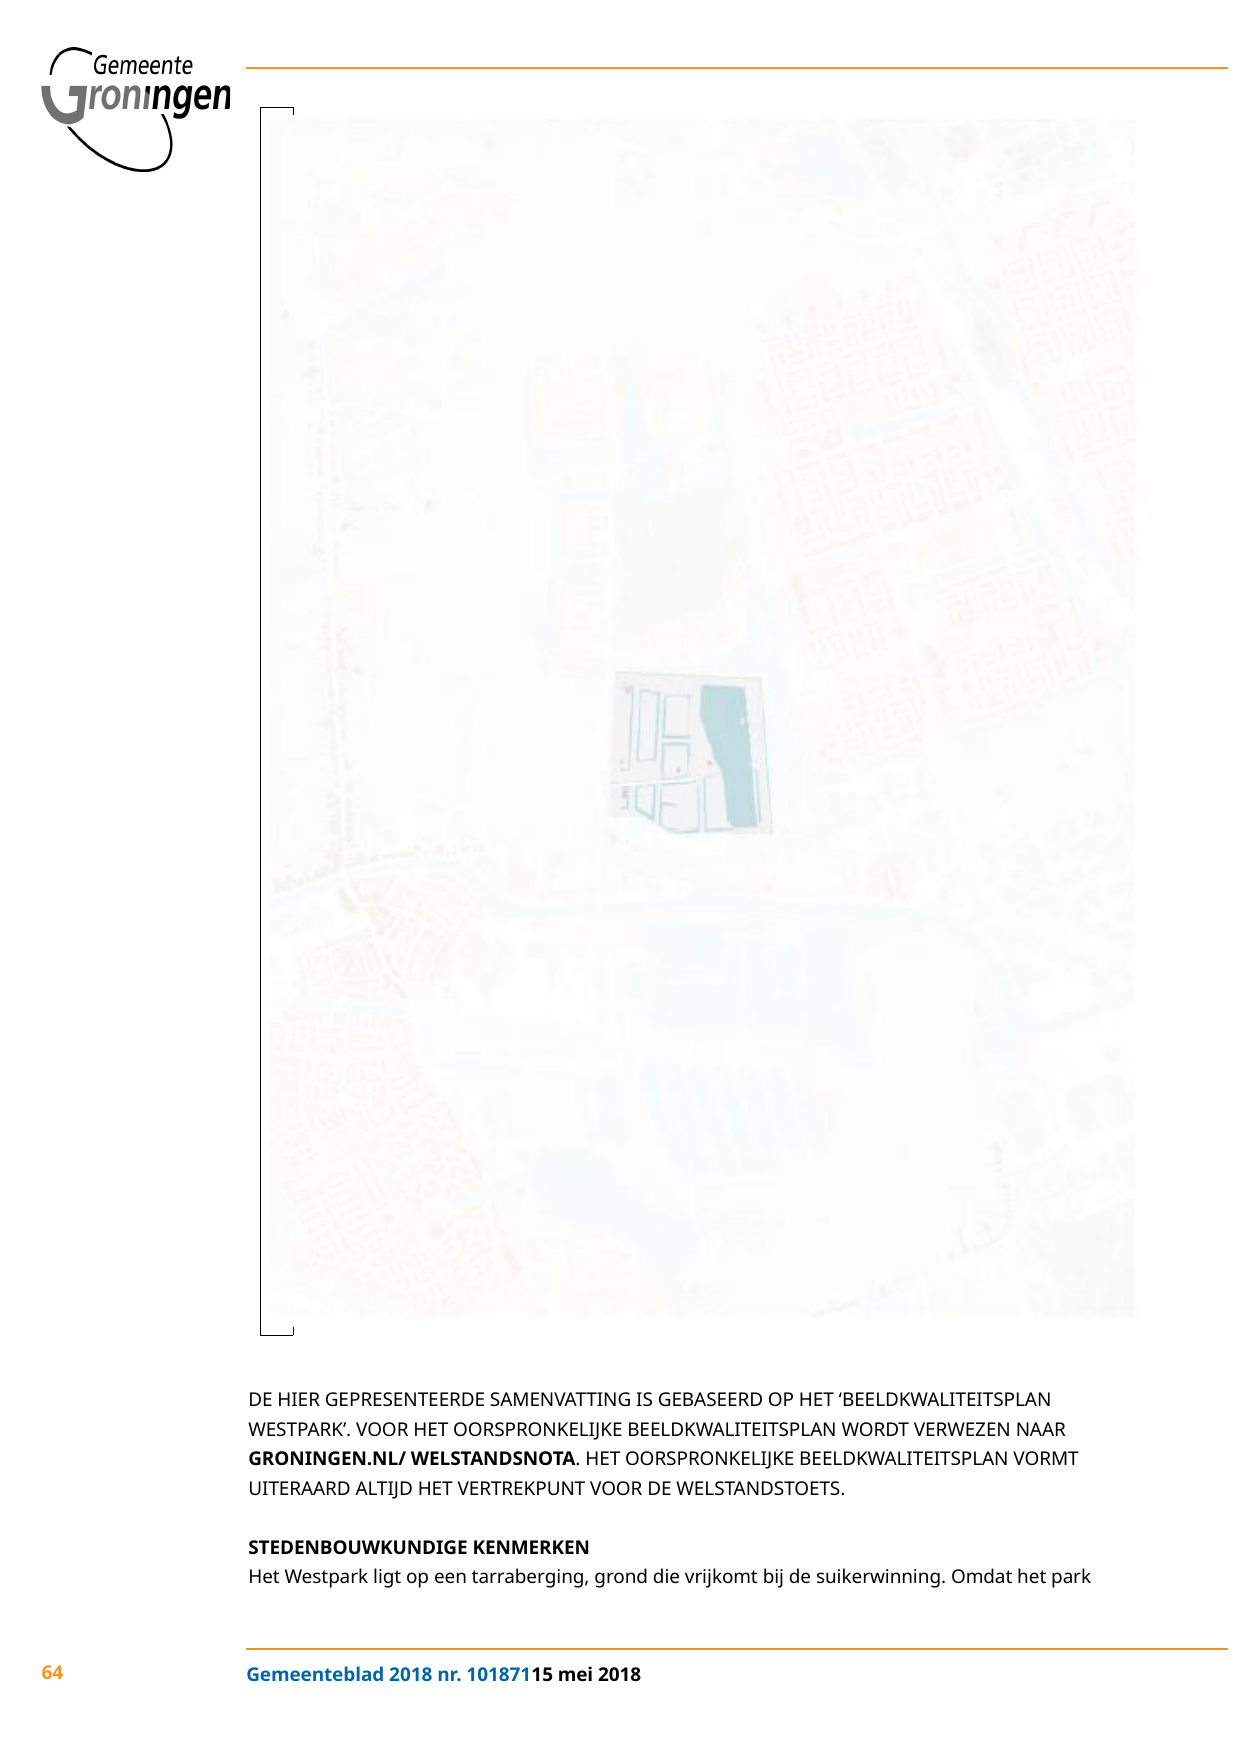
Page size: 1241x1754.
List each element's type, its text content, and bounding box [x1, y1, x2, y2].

text DE HIER GEPRESENTEERDE SAMENVATTING IS GEBASEERD OP HET ‘BEELDKWALITEITSPLAN WESTPARK’. VOOR HET OORSPRONKELIJKE BEELDKWALITEITSPLAN WORDT VERWEZEN NAAR GRONINGEN.NL/ WELSTANDSNOTA. HET OORSPRONKELIJKE BEELDKWALITEITSPLAN VORMT UITERAARD ALTIJD HET VERTREKPUNT VOOR DE WELSTANDSTOETS. [248, 1386, 1152, 1501]
picture [268, 115, 1155, 1327]
text Het Westpark ligt op een tarraberging, grond die vrijkomt bij de suikerwinning. Omdat het park [248, 1564, 1152, 1589]
text STEDENBOUWKUNDIGE KENMERKEN [248, 1534, 1152, 1560]
picture [41, 47, 231, 172]
